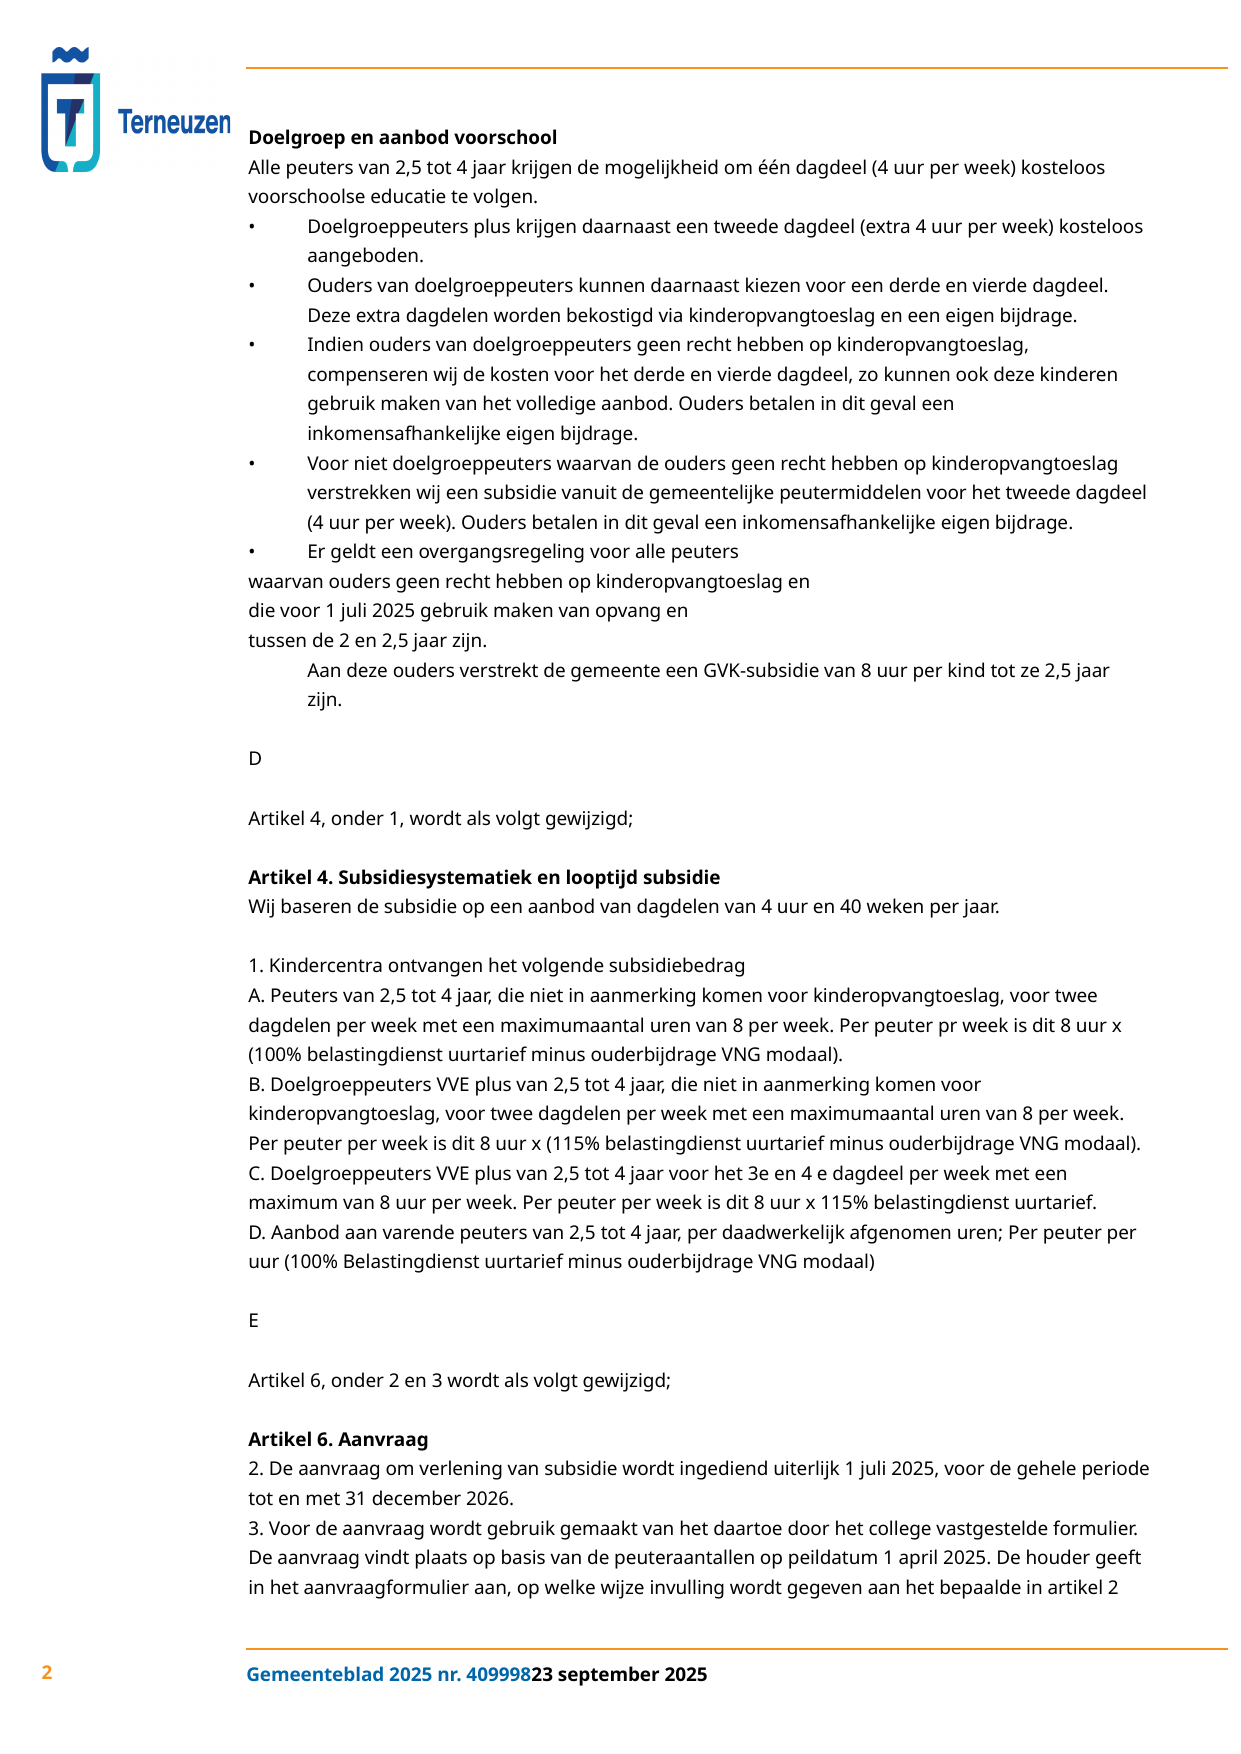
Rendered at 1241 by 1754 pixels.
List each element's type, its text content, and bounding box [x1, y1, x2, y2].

text die voor 1 juli 2025 gebruik maken van opvang en [248, 598, 1152, 623]
text Artikel 6. Aanvraag [248, 1426, 1152, 1452]
picture [41, 47, 231, 172]
text A. Peuters van 2,5 tot 4 jaar, die niet in aanmerking komen voor kinderopvangtoeslag, voor twee dagdelen per week met een maximumaantal uren van 8 per week. Per peuter pr week is dit 8 uur x (100% belastingdienst uurtarief minus ouderbijdrage VNG modaal). [248, 982, 1152, 1067]
text waarvan ouders geen recht hebben op kinderopvangtoeslag en [248, 568, 1152, 594]
text B. Doelgroeppeuters VVE plus van 2,5 tot 4 jaar, die niet in aanmerking komen voor kinderopvangtoeslag, voor twee dagdelen per week met een maximumaantal uren van 8 per week. Per peuter per week is dit 8 uur x (115% belastingdienst uurtarief minus ouderbijdrage VNG modaal). [248, 1071, 1152, 1156]
text D [248, 746, 1152, 771]
text 3. Voor de aanvraag wordt gebruik gemaakt van het daartoe door het college vastgestelde formulier. De aanvraag vindt plaats op basis van de peuteraantallen op peildatum 1 april 2025. De houder geeft in het aanvraagformulier aan, op welke wijze invulling wordt gegeven aan het bepaalde in artikel 2 [248, 1515, 1152, 1600]
list Doelgroeppeuters plus krijgen daarnaast een tweede dagdeel (extra 4 uur per week) kosteloos aangeboden. [248, 213, 1152, 268]
text Wij baseren de subsidie op een aanbod van dagdelen van 4 uur en 40 weken per jaar. [248, 893, 1152, 919]
list Er geldt een overgangsregeling voor alle peuters [248, 538, 1152, 564]
text Artikel 6, onder 2 en 3 wordt als volgt gewijzigd; [248, 1367, 1152, 1393]
text Alle peuters van 2,5 tot 4 jaar krijgen de mogelijkheid om één dagdeel (4 uur per week) kosteloos voorschoolse educatie te volgen. [248, 154, 1152, 209]
list Aan deze ouders verstrekt de gemeente een GVK-subsidie van 8 uur per kind tot ze 2,5 jaar zijn. [248, 657, 1152, 712]
text D. Aanbod aan varende peuters van 2,5 tot 4 jaar, per daadwerkelijk afgenomen uren; Per peuter per uur (100% Belastingdienst uurtarief minus ouderbijdrage VNG modaal) [248, 1219, 1152, 1274]
text 2. De aanvraag om verlening van subsidie wordt ingediend uiterlijk 1 juli 2025, voor de gehele periode tot en met 31 december 2026. [248, 1456, 1152, 1511]
text E [248, 1308, 1152, 1333]
text 1. Kindercentra ontvangen het volgende subsidiebedrag [248, 953, 1152, 978]
list Indien ouders van doelgroeppeuters geen recht hebben op kinderopvangtoeslag, compenseren wij de kosten voor het derde en vierde dagdeel, zo kunnen ook deze kinderen gebruik maken van het volledige aanbod. Ouders betalen in dit geval een inkomensafhankelijke eigen bijdrage. [248, 331, 1152, 446]
list Ouders van doelgroeppeuters kunnen daarnaast kiezen voor een derde en vierde dagdeel. Deze extra dagdelen worden bekostigd via kinderopvangtoeslag en een eigen bijdrage. [248, 272, 1152, 328]
text Artikel 4. Subsidiesystematiek en looptijd subsidie [248, 864, 1152, 890]
text tussen de 2 en 2,5 jaar zijn. [248, 627, 1152, 653]
text C. Doelgroeppeuters VVE plus van 2,5 tot 4 jaar voor het 3e en 4 e dagdeel per week met een maximum van 8 uur per week. Per peuter per week is dit 8 uur x 115% belastingdienst uurtarief. [248, 1160, 1152, 1215]
list Voor niet doelgroeppeuters waarvan de ouders geen recht hebben op kinderopvangtoeslag verstrekken wij een subsidie vanuit de gemeentelijke peutermiddelen voor het tweede dagdeel (4 uur per week). Ouders betalen in dit geval een inkomensafhankelijke eigen bijdrage. [248, 450, 1152, 535]
text Doelgroep en aanbod voorschool [248, 124, 1152, 150]
text Artikel 4, onder 1, wordt als volgt gewijzigd; [248, 805, 1152, 831]
